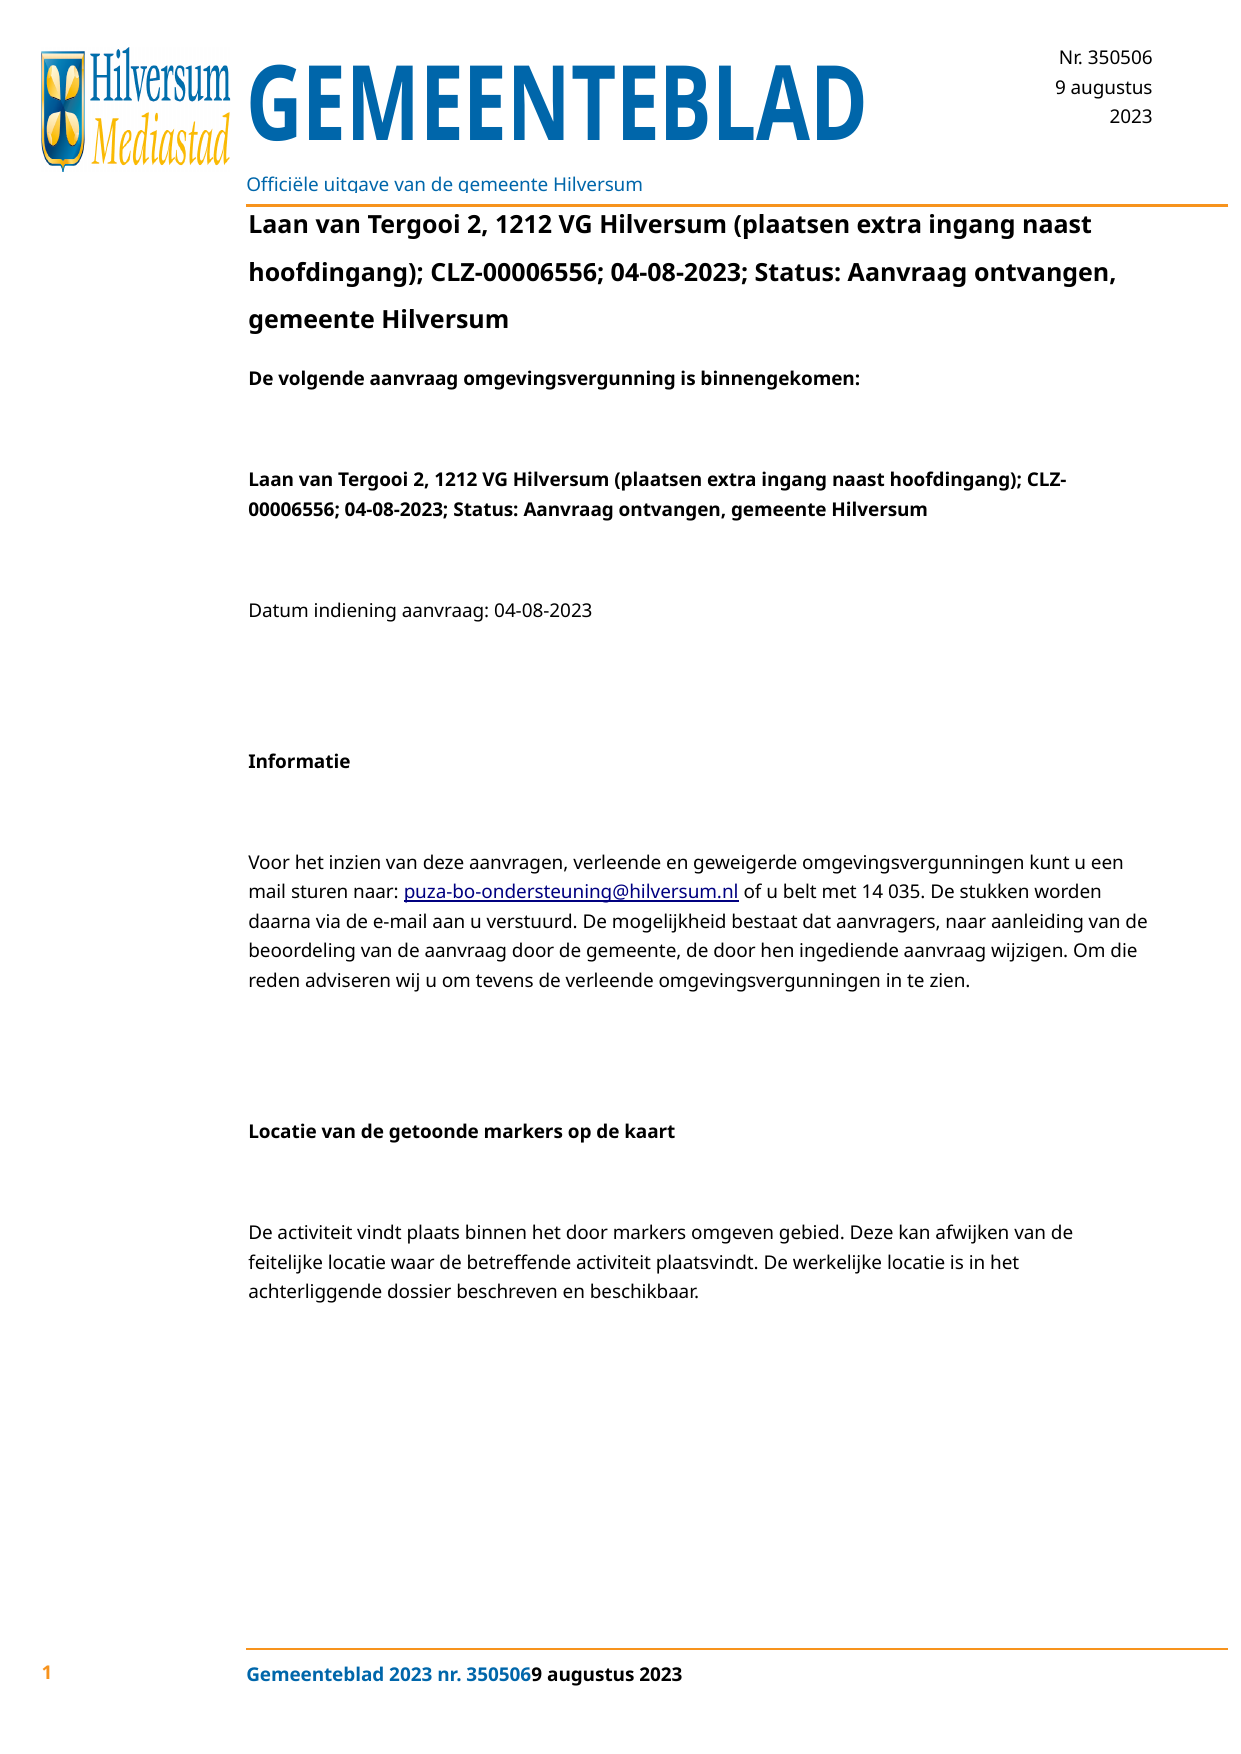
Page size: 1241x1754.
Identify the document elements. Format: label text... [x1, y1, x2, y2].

picture [41, 47, 231, 172]
text Laan van Tergooi 2, 1212 VG Hilversum (plaatsen extra ingang naast hoofdingang); CLZ-00006556; 04-08-2023; Status: Aanvraag ontvangen, gemeente Hilversum [248, 466, 1152, 522]
text Voor het inzien van deze aanvragen, verleende en geweigerde omgevingsvergunningen kunt u een mail sturen naar: puza-bo-ondersteuning@hilversum.nl of u belt met 14 035. De stukken worden daarna via de e-mail aan u verstuurd. De mogelijkheid bestaat dat aanvragers, naar aanleiding van de beoordeling van de aanvraag door de gemeente, de door hen ingediende aanvraag wijzigen. Om die reden adviseren wij u om tevens de verleende omgevingsvergunningen in te zien. [248, 849, 1152, 993]
text Informatie [248, 748, 1152, 774]
text De volgende aanvraag omgevingsvergunning is binnengekomen: [248, 366, 1152, 391]
text Locatie van de getoonde markers op de kaart [248, 1118, 1152, 1144]
text Laan van Tergooi 2, 1212 VG Hilversum (plaatsen extra ingang naast hoofdingang); CLZ-00006556; 04-08-2023; Status: Aanvraag ontvangen, gemeente Hilversum [248, 207, 1152, 336]
text Datum indiening aanvraag: 04-08-2023 [248, 597, 1152, 622]
text De activiteit vindt plaats binnen het door markers omgeven gebied. Deze kan afwijken van de feitelijke locatie waar de betreffende activiteit plaatsvindt. De werkelijke locatie is in het achterliggende dossier beschreven en beschikbaar. [248, 1219, 1152, 1304]
